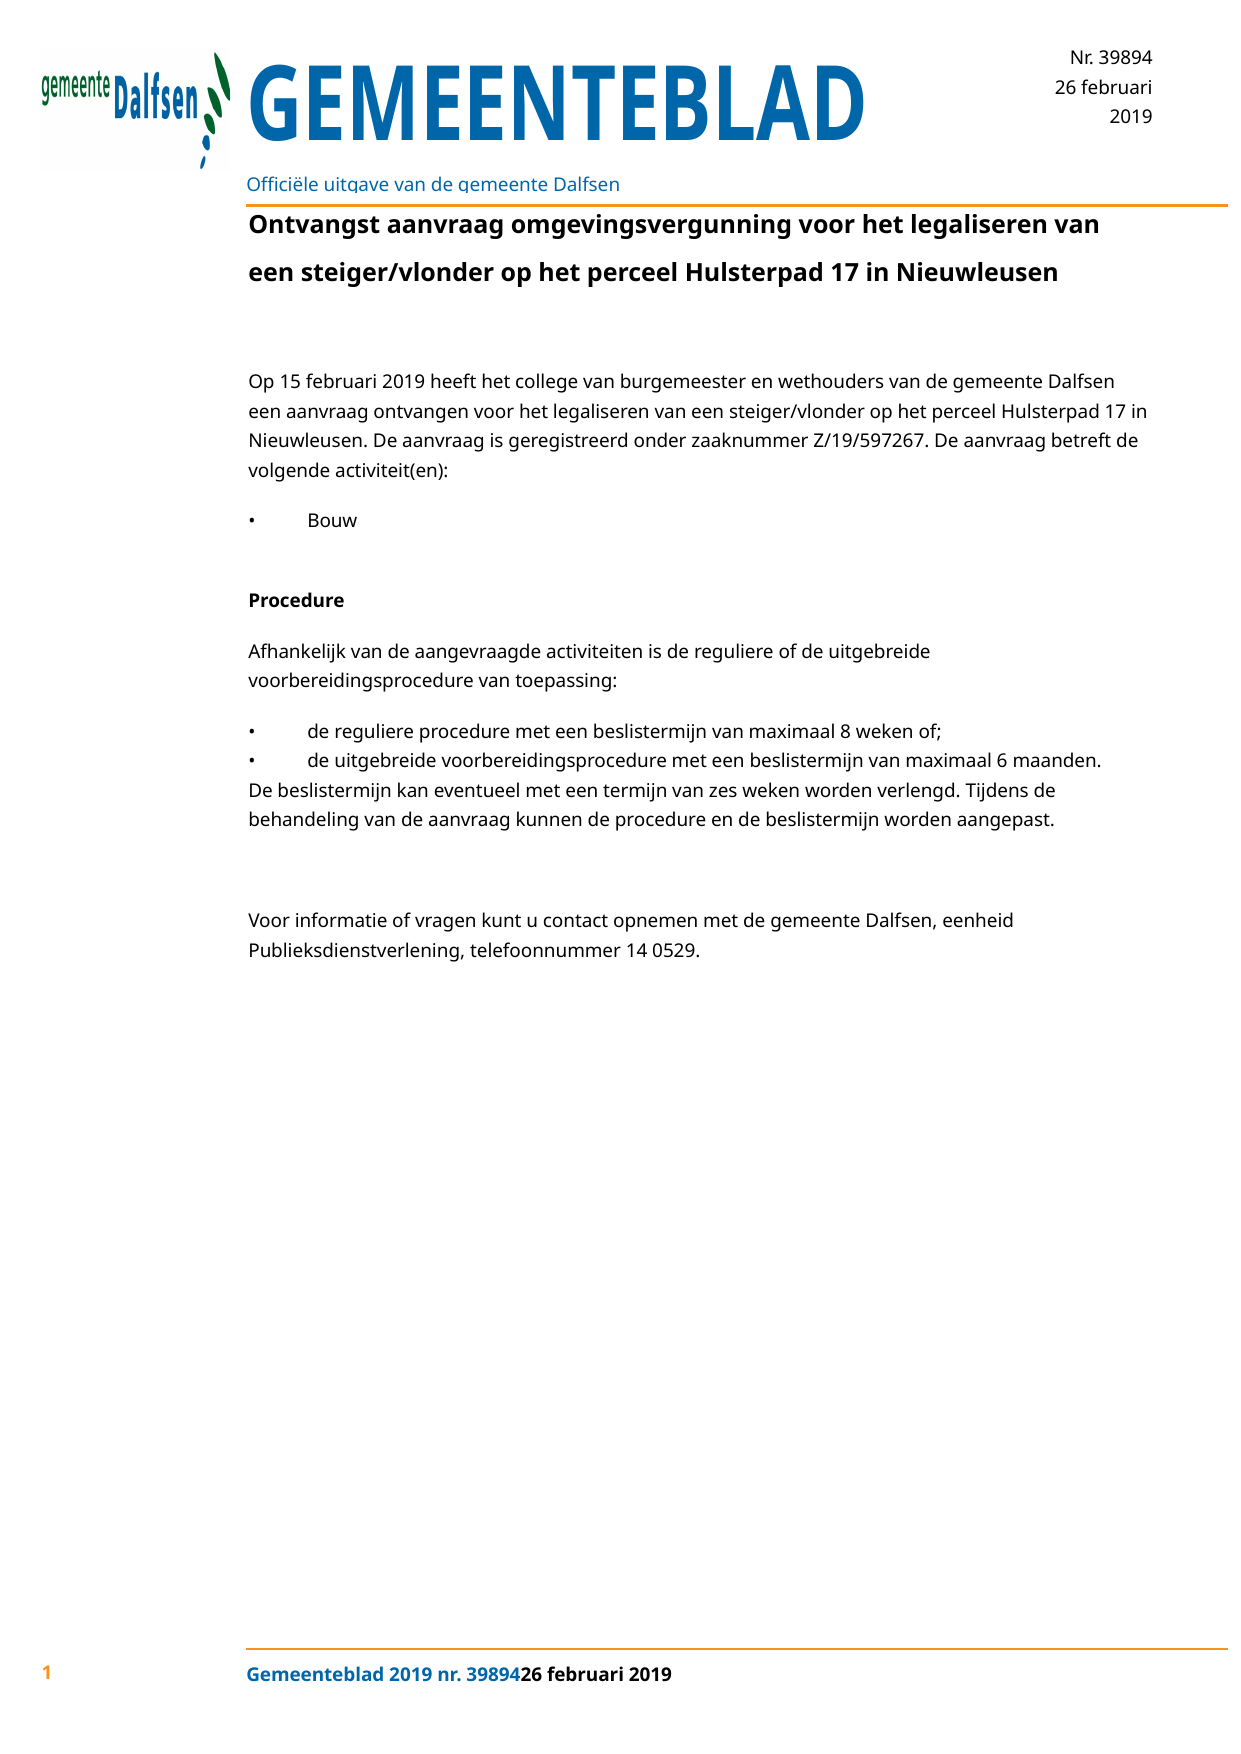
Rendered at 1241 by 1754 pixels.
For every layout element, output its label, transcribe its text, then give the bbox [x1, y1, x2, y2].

list de reguliere procedure met een beslistermijn van maximaal 8 weken of; [248, 718, 1152, 744]
text Op 15 februari 2019 heeft het college van burgemeester en wethouders van de gemeente Dalfsen een aanvraag ontvangen voor het legaliseren van een steiger/vlonder op het perceel Hulsterpad 17 in Nieuwleusen. De aanvraag is geregistreerd onder zaaknummer Z/19/597267. De aanvraag betreft de volgende activiteit(en): [248, 368, 1152, 483]
text De beslistermijn kan eventueel met een termijn van zes weken worden verlengd. Tijdens de behandeling van de aanvraag kunnen de procedure en de beslistermijn worden aangepast. [248, 777, 1152, 832]
picture [41, 47, 231, 172]
text Afhankelijk van de aangevraagde activiteiten is de reguliere of de uitgebreide voorbereidingsprocedure van toepassing: [248, 638, 1152, 693]
text Voor informatie of vragen kunt u contact opnemen met de gemeente Dalfsen, eenheid Publieksdienstverlening, telefoonnummer 14 0529. [248, 907, 1152, 963]
list Bouw [248, 507, 1152, 533]
text Procedure [248, 587, 1152, 613]
list de uitgebreide voorbereidingsprocedure met een beslistermijn van maximaal 6 maanden. [248, 747, 1152, 773]
text Ontvangst aanvraag omgevingsvergunning voor het legaliseren van een steiger/vlonder op het perceel Hulsterpad 17 in Nieuwleusen [248, 207, 1152, 288]
